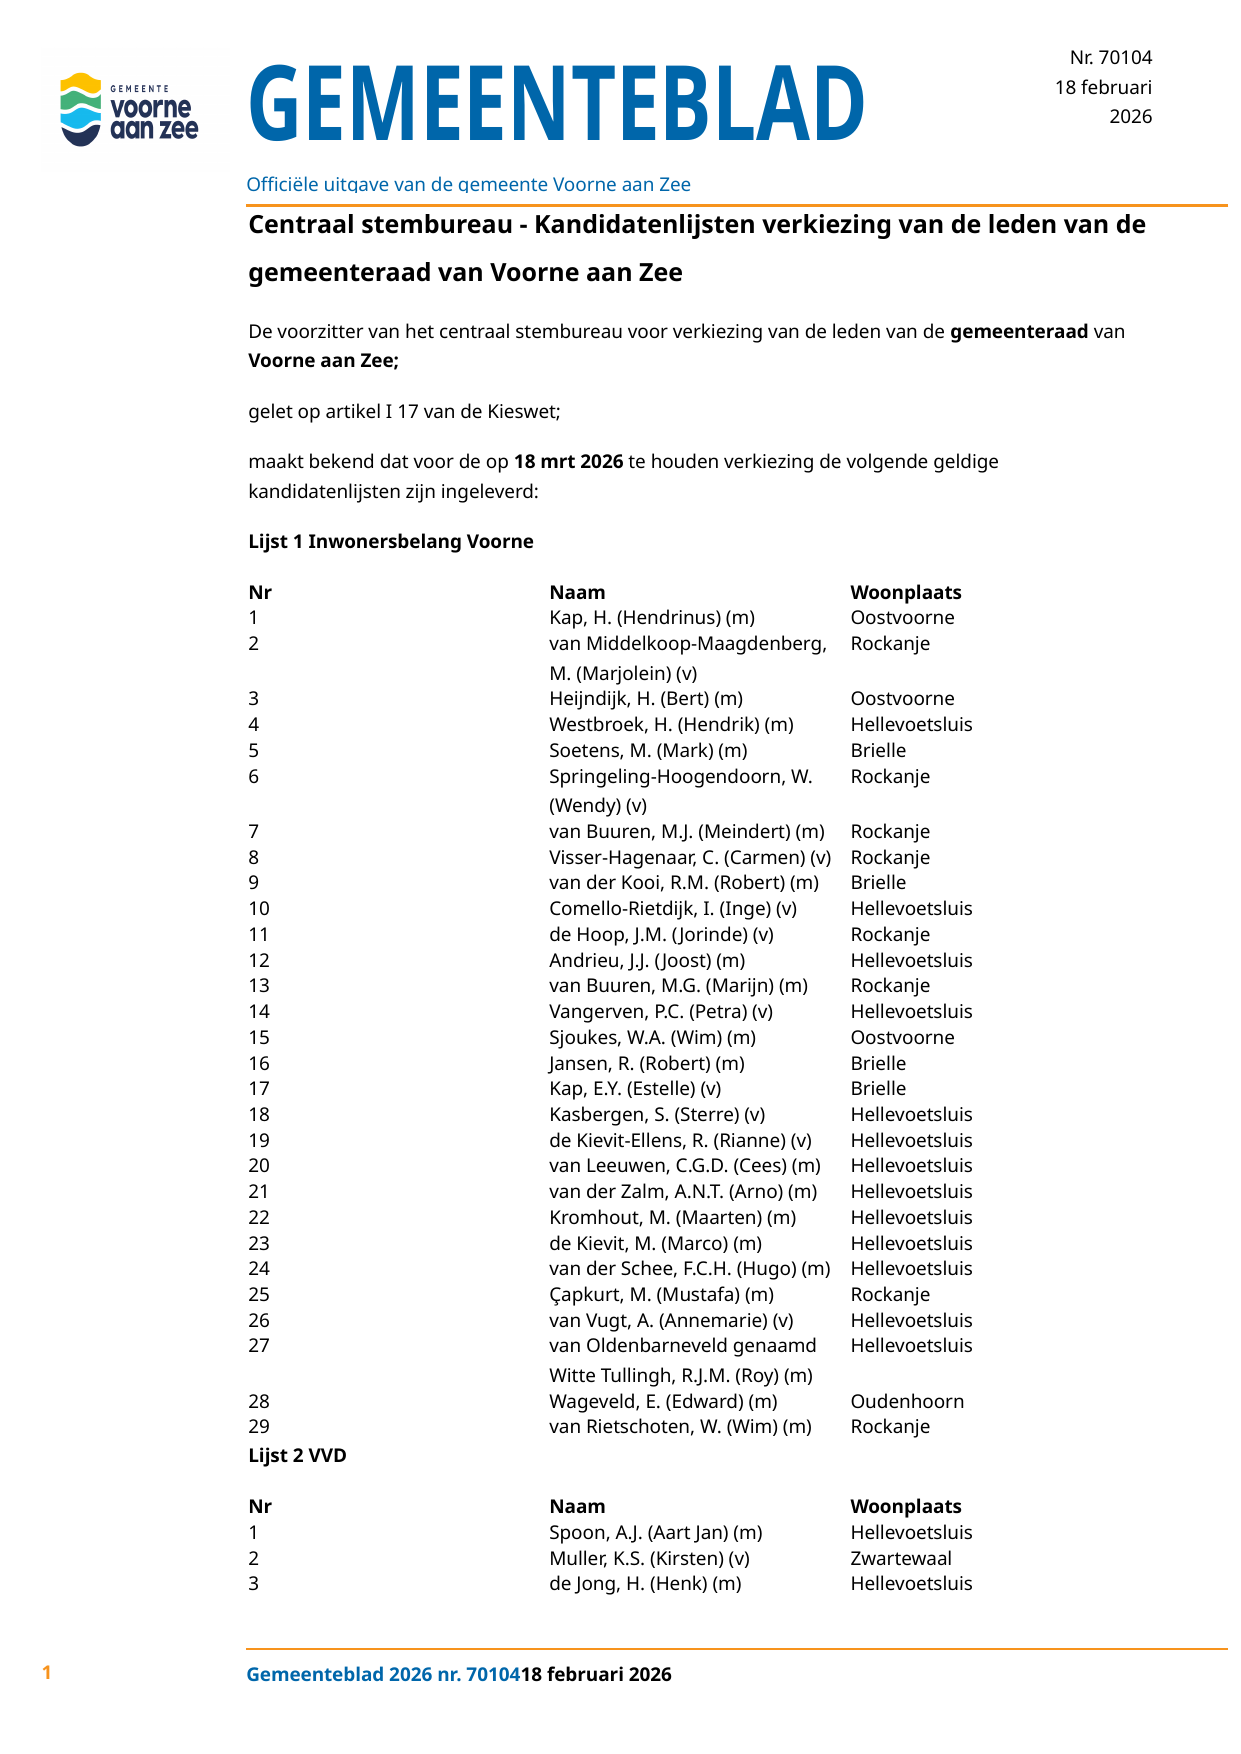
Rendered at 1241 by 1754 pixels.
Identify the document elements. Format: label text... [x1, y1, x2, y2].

table_cell Soetens, M. (Mark) (m) [549, 737, 850, 763]
table_cell Visser-Hagenaar, C. (Carmen) (v) [549, 844, 850, 869]
table_cell 2 [248, 1545, 549, 1570]
table_cell Rockanje [850, 763, 1152, 818]
table_cell 5 [248, 737, 549, 763]
table_cell 17 [248, 1075, 549, 1101]
table_cell Brielle [850, 870, 1152, 895]
table_cell Oostvoorne [850, 605, 1152, 630]
table_cell Spoon, A.J. (Aart Jan) (m) [549, 1519, 850, 1545]
table_cell 13 [248, 973, 549, 998]
table_cell Oostvoorne [850, 1024, 1152, 1050]
table_cell Brielle [850, 1075, 1152, 1101]
table_header Naam [549, 1493, 850, 1519]
table_cell 8 [248, 844, 549, 869]
table_cell Hellevoetsluis [850, 895, 1152, 921]
table_cell Hellevoetsluis [850, 1204, 1152, 1230]
table_cell Brielle [850, 737, 1152, 763]
table_cell Oostvoorne [850, 686, 1152, 711]
table_cell Rockanje [850, 921, 1152, 947]
table_cell Springeling-Hoogendoorn, W. (Wendy) (v) [549, 763, 850, 818]
table_header Woonplaats [850, 579, 1152, 604]
table_cell 2 [248, 630, 549, 686]
text De voorzitter van het centraal stembureau voor verkiezing van de leden van de gemeenteraad van Voorne aan Zee; [248, 318, 1152, 373]
table_header Naam [549, 579, 850, 604]
table_cell Hellevoetsluis [850, 1127, 1152, 1153]
table_cell Hellevoetsluis [850, 1178, 1152, 1204]
table_cell Hellevoetsluis [850, 1101, 1152, 1127]
table_cell 20 [248, 1153, 549, 1178]
table_cell Rockanje [850, 818, 1152, 844]
table_cell Heijndijk, H. (Bert) (m) [549, 686, 850, 711]
table_cell Hellevoetsluis [850, 1333, 1152, 1388]
table_cell 6 [248, 763, 549, 818]
table_cell Muller, K.S. (Kirsten) (v) [549, 1545, 850, 1570]
table_cell Kromhout, M. (Maarten) (m) [549, 1204, 850, 1230]
table_cell van der Kooi, R.M. (Robert) (m) [549, 870, 850, 895]
table_cell van Vugt, A. (Annemarie) (v) [549, 1307, 850, 1333]
table_cell van Leeuwen, C.G.D. (Cees) (m) [549, 1153, 850, 1178]
table_cell 21 [248, 1178, 549, 1204]
table_cell 22 [248, 1204, 549, 1230]
picture [41, 47, 231, 172]
text Centraal stembureau - Kandidatenlijsten verkiezing van de leden van de gemeenteraad van Voorne aan Zee [248, 207, 1152, 288]
table_header Nr [248, 579, 549, 604]
table_cell 29 [248, 1414, 549, 1439]
table_cell Hellevoetsluis [850, 711, 1152, 737]
table_cell 9 [248, 870, 549, 895]
table_cell Jansen, R. (Robert) (m) [549, 1050, 850, 1075]
table_cell 1 [248, 1519, 549, 1545]
table_cell 14 [248, 998, 549, 1024]
table_cell 24 [248, 1256, 549, 1281]
table_cell van Buuren, M.G. (Marijn) (m) [549, 973, 850, 998]
table_cell Hellevoetsluis [850, 1307, 1152, 1333]
table_cell 23 [248, 1230, 549, 1256]
table_cell Rockanje [850, 844, 1152, 869]
table_header Nr [248, 1493, 549, 1519]
table_cell van Oldenbarneveld genaamd Witte Tullingh, R.J.M. (Roy) (m) [549, 1333, 850, 1388]
text gelet op artikel I 17 van de Kieswet; [248, 398, 1152, 424]
table_cell 3 [248, 1570, 549, 1596]
table_cell Rockanje [850, 1414, 1152, 1439]
table_cell Hellevoetsluis [850, 1570, 1152, 1596]
table_cell 27 [248, 1333, 549, 1388]
table_cell 16 [248, 1050, 549, 1075]
text Lijst 2 VVD [248, 1443, 1152, 1468]
table_cell Hellevoetsluis [850, 947, 1152, 972]
table_cell Hellevoetsluis [850, 1256, 1152, 1281]
table_cell van Rietschoten, W. (Wim) (m) [549, 1414, 850, 1439]
table_cell Kap, E.Y. (Estelle) (v) [549, 1075, 850, 1101]
table_cell 10 [248, 895, 549, 921]
table_cell Wageveld, E. (Edward) (m) [549, 1388, 850, 1414]
table_cell 19 [248, 1127, 549, 1153]
table_cell 11 [248, 921, 549, 947]
table_cell van der Zalm, A.N.T. (Arno) (m) [549, 1178, 850, 1204]
table_cell Hellevoetsluis [850, 998, 1152, 1024]
table_cell Kap, H. (Hendrinus) (m) [549, 605, 850, 630]
table_cell 4 [248, 711, 549, 737]
table_cell 7 [248, 818, 549, 844]
table_cell de Hoop, J.M. (Jorinde) (v) [549, 921, 850, 947]
table_cell Vangerven, P.C. (Petra) (v) [549, 998, 850, 1024]
table_cell 25 [248, 1281, 549, 1307]
table_cell Sjoukes, W.A. (Wim) (m) [549, 1024, 850, 1050]
table_cell de Kievit-Ellens, R. (Rianne) (v) [549, 1127, 850, 1153]
table_cell Rockanje [850, 1281, 1152, 1307]
table_cell 3 [248, 686, 549, 711]
table_cell Rockanje [850, 973, 1152, 998]
text maakt bekend dat voor de op 18 mrt 2026 te houden verkiezing de volgende geldige kandidatenlijsten zijn ingeleverd: [248, 448, 1152, 504]
table_cell van der Schee, F.C.H. (Hugo) (m) [549, 1256, 850, 1281]
table_cell Zwartewaal [850, 1545, 1152, 1570]
table_header Woonplaats [850, 1493, 1152, 1519]
table_cell 26 [248, 1307, 549, 1333]
table_cell van Middelkoop-Maagdenberg, M. (Marjolein) (v) [549, 630, 850, 686]
table_cell Hellevoetsluis [850, 1519, 1152, 1545]
table_cell de Kievit, M. (Marco) (m) [549, 1230, 850, 1256]
table_cell Andrieu, J.J. (Joost) (m) [549, 947, 850, 972]
table_cell 28 [248, 1388, 549, 1414]
table_cell 15 [248, 1024, 549, 1050]
table_cell Westbroek, H. (Hendrik) (m) [549, 711, 850, 737]
table_cell van Buuren, M.J. (Meindert) (m) [549, 818, 850, 844]
text Lijst 1 Inwonersbelang Voorne [248, 528, 1152, 554]
table_cell Oudenhoorn [850, 1388, 1152, 1414]
table_cell Brielle [850, 1050, 1152, 1075]
table_cell Çapkurt, M. (Mustafa) (m) [549, 1281, 850, 1307]
table_cell 18 [248, 1101, 549, 1127]
table_cell Hellevoetsluis [850, 1230, 1152, 1256]
table_cell Rockanje [850, 630, 1152, 686]
table_cell de Jong, H. (Henk) (m) [549, 1570, 850, 1596]
table_cell 12 [248, 947, 549, 972]
table_cell 1 [248, 605, 549, 630]
table_cell Kasbergen, S. (Sterre) (v) [549, 1101, 850, 1127]
table_cell Hellevoetsluis [850, 1153, 1152, 1178]
table_cell Comello-Rietdijk, I. (Inge) (v) [549, 895, 850, 921]
